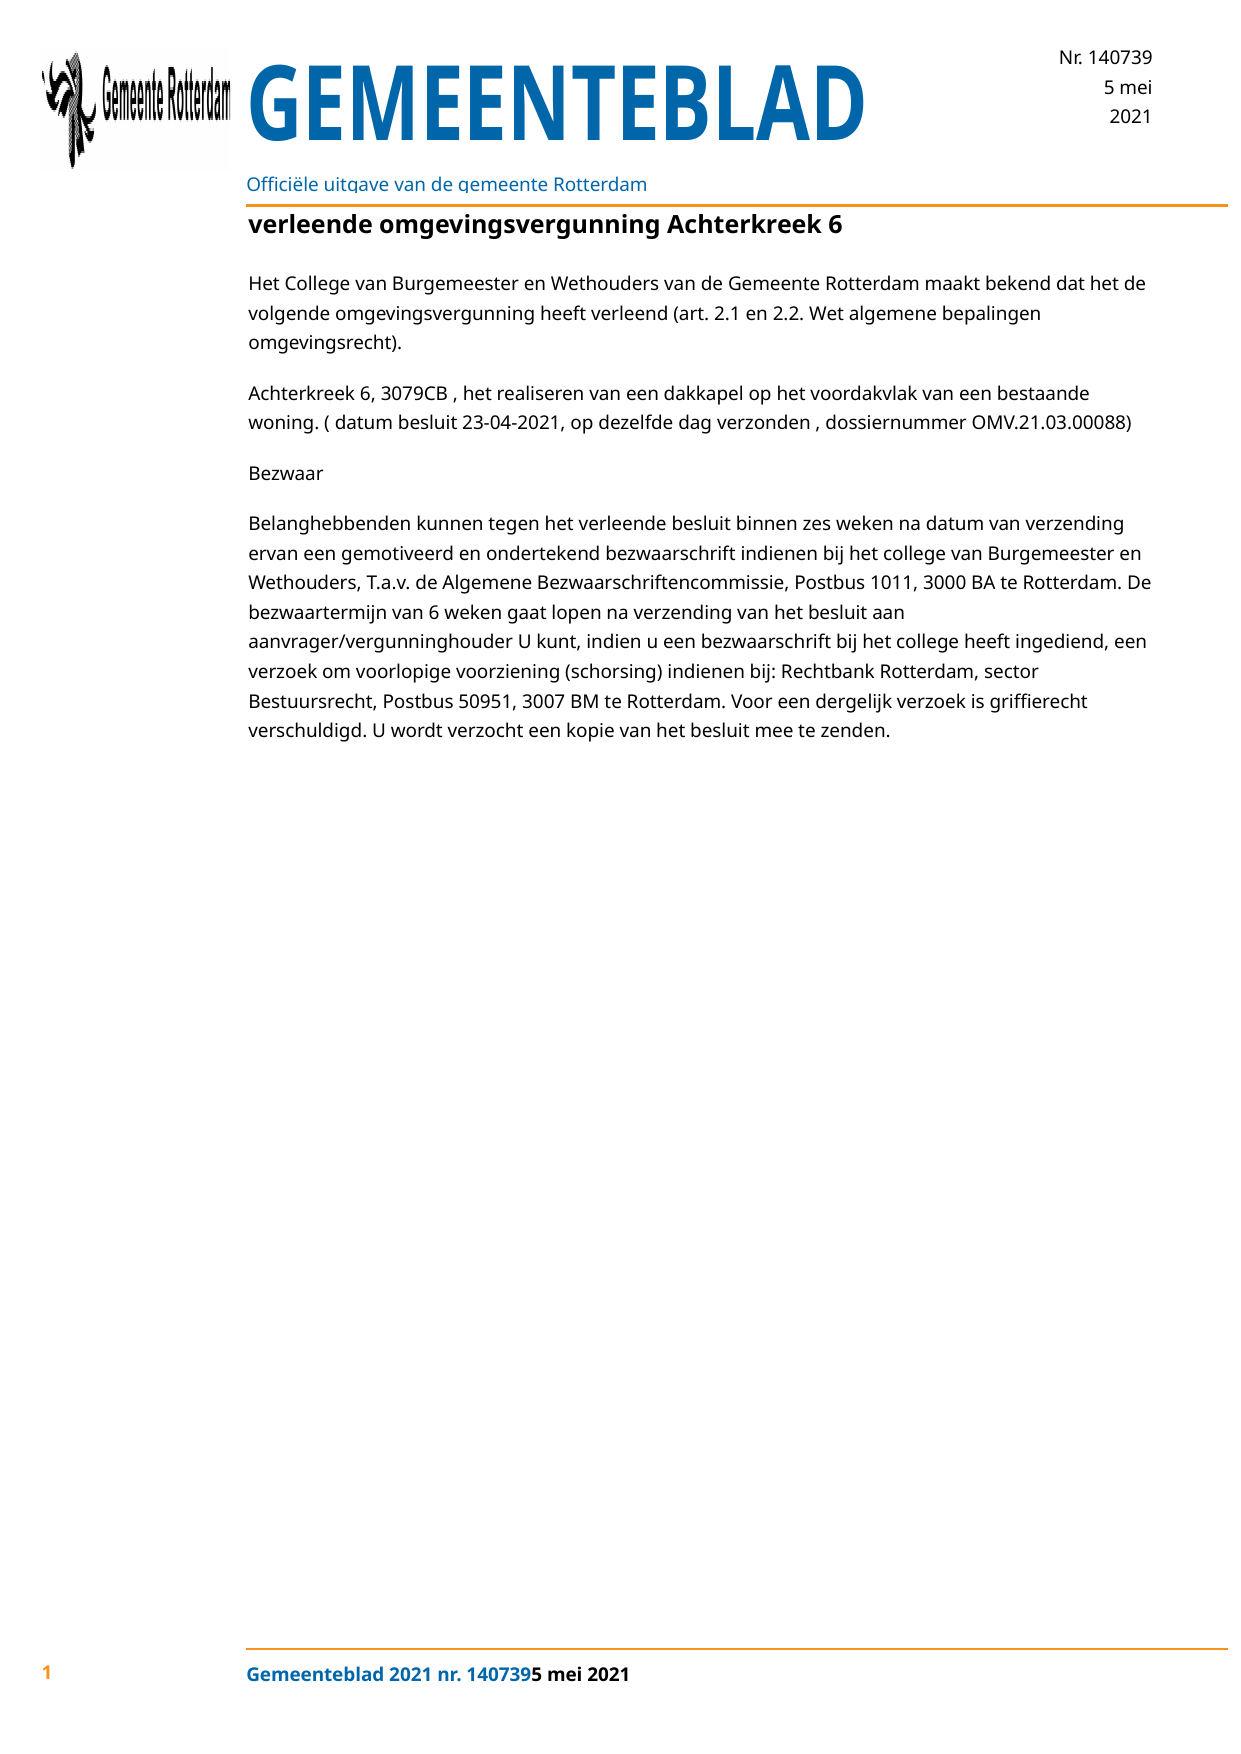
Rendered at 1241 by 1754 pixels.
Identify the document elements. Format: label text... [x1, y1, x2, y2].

text verleende omgevingsvergunning Achterkreek 6 [248, 207, 1152, 241]
text Het College van Burgemeester en Wethouders van de Gemeente Rotterdam maakt bekend dat het de volgende omgevingsvergunning heeft verleend (art. 2.1 en 2.2. Wet algemene bepalingen omgevingsrecht). [248, 270, 1152, 355]
text Belanghebbenden kunnen tegen het verleende besluit binnen zes weken na datum van verzending ervan een gemotiveerd en ondertekend bezwaarschrift indienen bij het college van Burgemeester en Wethouders, T.a.v. de Algemene Bezwaarschriftencommissie, Postbus 1011, 3000 BA te Rotterdam. De bezwaartermijn van 6 weken gaat lopen na verzending van het besluit aan aanvrager/vergunninghouder U kunt, indien u een bezwaarschrift bij het college heeft ingediend, een verzoek om voorlopige voorziening (schorsing) indienen bij: Rechtbank Rotterdam, sector Bestuursrecht, Postbus 50951, 3007 BM te Rotterdam. Voor een dergelijk verzoek is griffierecht verschuldigd. U wordt verzocht een kopie van het besluit mee te zenden. [248, 510, 1152, 743]
picture [41, 47, 231, 172]
text Bezwaar [248, 460, 1152, 486]
text Achterkreek 6, 3079CB , het realiseren van een dakkapel op het voordakvlak van een bestaande woning. ( datum besluit 23-04-2021, op dezelfde dag verzonden , dossiernummer OMV.21.03.00088) [248, 380, 1152, 435]
